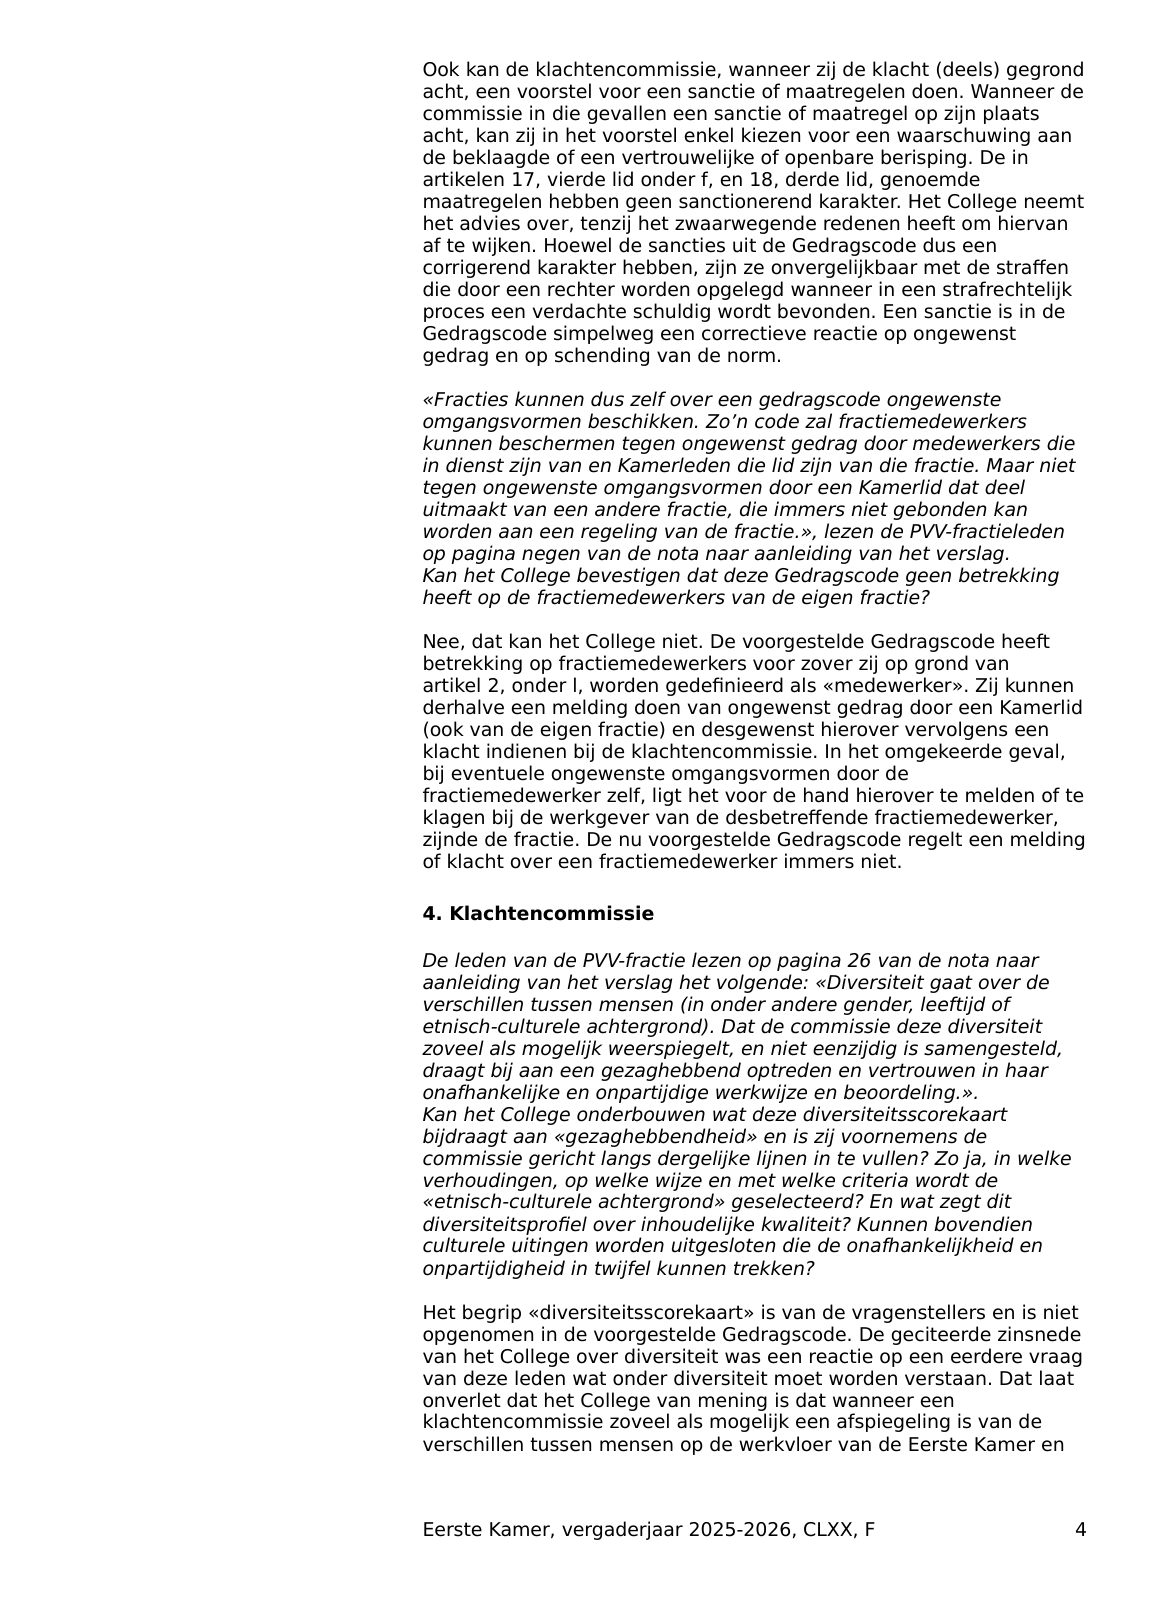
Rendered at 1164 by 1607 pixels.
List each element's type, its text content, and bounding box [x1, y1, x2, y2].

text Het begrip «diversiteitsscorekaart» is van de vragenstellers en is niet opgenomen in de voorgestelde Gedragscode. De geciteerde zinsnede van het College over diversiteit was een reactie op een eerdere vraag van deze leden wat onder diversiteit moet worden verstaan. Dat laat onverlet dat het College van mening is dat wanneer een klachtencommissie zoveel als mogelijk een afspiegeling is van de verschillen tussen mensen op de werkvloer van de Eerste Kamer en [422, 1302, 1087, 1455]
text Kan het College onderbouwen wat deze diversiteitsscorekaart bijdraagt aan «gezaghebbendheid» en is zij voornemens de commissie gericht langs dergelijke lijnen in te vullen? Zo ja, in welke verhoudingen, op welke wijze en met welke criteria wordt de «etnisch-culturele achtergrond» geselecteerd? En wat zegt dit diversiteitsprofiel over inhoudelijke kwaliteit? Kunnen bovendien culturele uitingen worden uitgesloten die de onafhankelijkheid en onpartijdigheid in twijfel kunnen trekken? [422, 1103, 1087, 1279]
text De leden van de PVV-fractie lezen op pagina 26 van de nota naar aanleiding van het verslag het volgende: «Diversiteit gaat over de verschillen tussen mensen (in onder andere gender, leeftijd of etnisch-culturele achtergrond). Dat de commissie deze diversiteit zoveel als mogelijk weerspiegelt, en niet eenzijdig is samengesteld, draagt bij aan een gezaghebbend optreden en vertrouwen in haar onafhankelijke en onpartijdige werkwijze en beoordeling.». [422, 950, 1087, 1103]
text Ook kan de klachtencommissie, wanneer zij de klacht (deels) gegrond acht, een voorstel voor een sanctie of maatregelen doen. Wanneer de commissie in die gevallen een sanctie of maatregel op zijn plaats acht, kan zij in het voorstel enkel kiezen voor een waarschuwing aan de beklaagde of een vertrouwelijke of openbare berisping. De in artikelen 17, vierde lid onder f, en 18, derde lid, genoemde maatregelen hebben geen sanctionerend karakter. Het College neemt het advies over, tenzij het zwaarwegende redenen heeft om hiervan af te wijken. Hoewel de sancties uit de Gedragscode dus een corrigerend karakter hebben, zijn ze onvergelijkbaar met de straffen die door een rechter worden opgelegd wanneer in een strafrechtelijk proces een verdachte schuldig wordt bevonden. Een sanctie is in de Gedragscode simpelweg een correctieve reactie op ongewenst gedrag en op schending van de norm. [422, 59, 1087, 367]
subtitle 4. Klachtencommissie [422, 903, 1087, 925]
text Nee, dat kan het College niet. De voorgestelde Gedragscode heeft betrekking op fractiemedewerkers voor zover zij op grond van artikel 2, onder l, worden gedefinieerd als «medewerker». Zij kunnen derhalve een melding doen van ongewenst gedrag door een Kamerlid (ook van de eigen fractie) en desgewenst hierover vervolgens een klacht indienen bij de klachtencommissie. In het omgekeerde geval, bij eventuele ongewenste omgangsvormen door de fractiemedewerker zelf, ligt het voor de hand hierover te melden of te klagen bij de werkgever van de desbetreffende fractiemedewerker, zijnde de fractie. De nu voorgestelde Gedragscode regelt een melding of klacht over een fractiemedewerker immers niet. [422, 631, 1087, 873]
text «Fracties kunnen dus zelf over een gedragscode ongewenste omgangsvormen beschikken. Zo’n code zal fractiemedewerkers kunnen beschermen tegen ongewenst gedrag door medewerkers die in dienst zijn van en Kamerleden die lid zijn van die fractie. Maar niet tegen ongewenste omgangsvormen door een Kamerlid dat deel uitmaakt van een andere fractie, die immers niet gebonden kan worden aan een regeling van de fractie.», lezen de PVV-fractieleden op pagina negen van de nota naar aanleiding van het verslag. [422, 389, 1087, 565]
text Kan het College bevestigen dat deze Gedragscode geen betrekking heeft op de fractiemedewerkers van de eigen fractie? [422, 565, 1087, 609]
